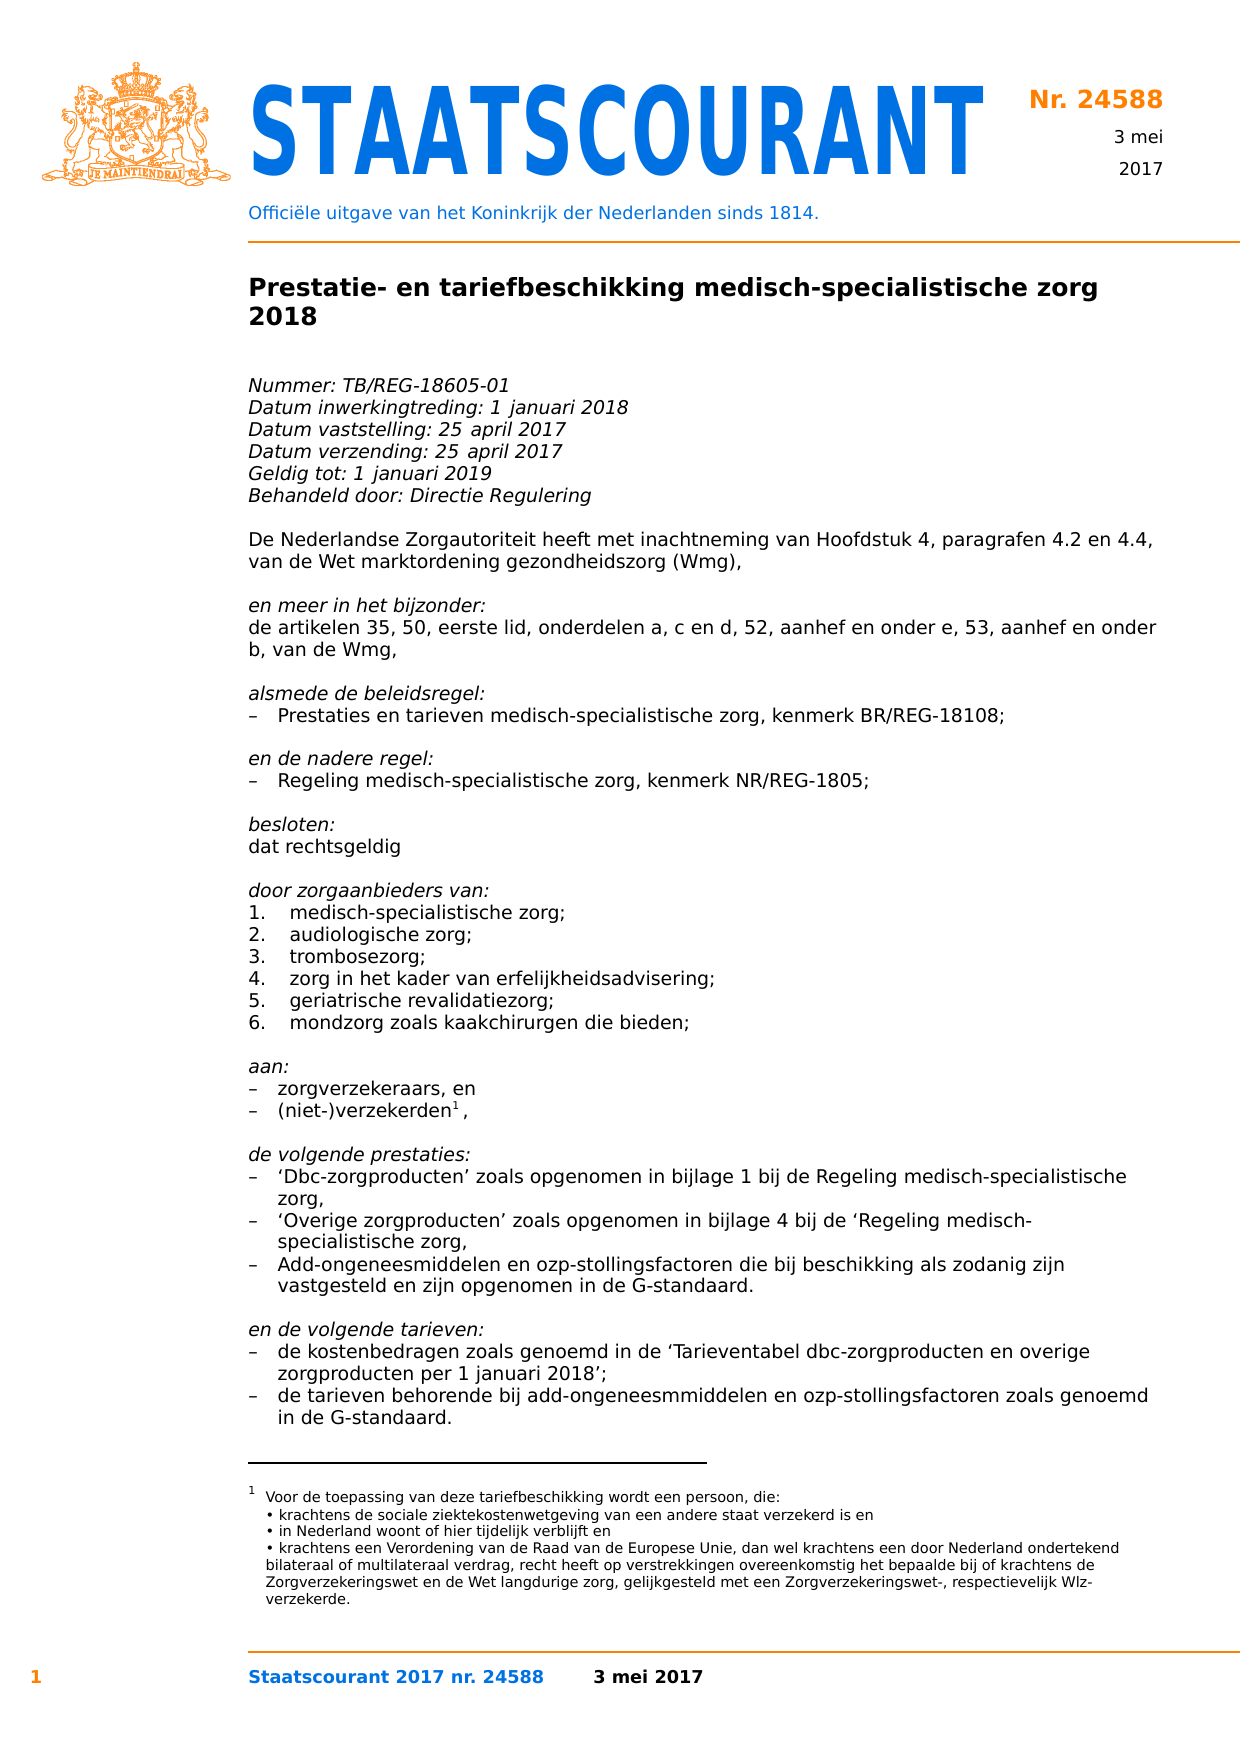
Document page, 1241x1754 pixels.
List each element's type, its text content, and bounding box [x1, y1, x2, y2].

text de volgende prestaties: [248, 1143, 1163, 1166]
text 2. audiologische zorg; [248, 924, 1163, 946]
text Geldig tot: 1 januari 2019 [248, 463, 1163, 485]
text besloten: [248, 814, 1163, 836]
text alsmede de beleidsregel: [248, 682, 1163, 704]
text – Regeling medisch-specialistische zorg, kenmerk NR/REG-1805; [248, 770, 1163, 792]
text Voor de toepassing van deze tariefbeschikking wordt een persoon, die: [248, 1484, 1163, 1507]
text en meer in het bijzonder: [248, 595, 1163, 617]
text de artikelen 35, 50, eerste lid, onderdelen a, c en d, 52, aanhef en onder e, 53, aanhef en onder b, van de Wmg, [248, 617, 1163, 661]
text Behandeld door: Directie Regulering [248, 485, 1163, 507]
picture [41, 62, 231, 186]
table_header Nr. 24588 [998, 62, 1240, 121]
text – Prestaties en tarieven medisch-specialistische zorg, kenmerk BR/REG-18108; [248, 704, 1163, 726]
text door zorgaanbieders van: [248, 880, 1163, 902]
table_cell Officiële uitgave van het Koninkrijk der Nederlanden sinds 1814. [248, 203, 1240, 241]
text – ‘Dbc-zorgproducten’ zoals opgenomen in bijlage 1 bij de Regeling medisch-specialistische zorg, [248, 1166, 1163, 1209]
text en de nadere regel: [248, 748, 1163, 770]
text 1. medisch-specialistische zorg; [248, 902, 1163, 924]
text 6. mondzorg zoals kaakchirurgen die bieden; [248, 1012, 1163, 1034]
text Datum vaststelling: 25 april 2017 [248, 419, 1163, 441]
text De Nederlandse Zorgautoriteit heeft met inachtneming van Hoofdstuk 4, paragrafen 4.2 en 4.4, van de Wet marktordening gezondheidszorg (Wmg), [248, 529, 1163, 573]
text – Add-ongeneesmiddelen en ozp-stollingsfactoren die bij beschikking als zodanig zijn vastgesteld en zijn opgenomen in de G-standaard. [248, 1253, 1163, 1297]
text Datum inwerkingtreding: 1 januari 2018 [248, 397, 1163, 419]
table_header [25, 62, 248, 241]
text • krachtens de sociale ziektekostenwetgeving van een andere staat verzekerd is en [265, 1507, 1163, 1523]
text • krachtens een Verordening van de Raad van de Europese Unie, dan wel krachtens een door Nederland ondertekend bilateraal of multilateraal verdrag, recht heeft op verstrekkingen overeenkomstig het bepaalde bij of krachtens de Zorgverzekeringswet en de Wet langdurige zorg, gelijkgesteld met een Zorgverzekeringswet-, respectievelijk Wlz- verzekerde. [265, 1540, 1163, 1608]
text en de volgende tarieven: [248, 1319, 1163, 1341]
text 4. zorg in het kader van erfelijkheidsadvisering; [248, 968, 1163, 990]
text – de tarieven behorende bij add-ongeneesmmiddelen en ozp-stollingsfactoren zoals genoemd in de G-standaard. [248, 1385, 1163, 1429]
text – (niet-)verzekerden, [248, 1100, 1163, 1122]
text • in Nederland woont of hier tijdelijk verblijft en [265, 1523, 1163, 1540]
text 3. trombosezorg; [248, 946, 1163, 968]
text Datum verzending: 25 april 2017 [248, 441, 1163, 463]
text – zorgverzekeraars, en [248, 1078, 1163, 1100]
text Nummer: TB/REG-18605-01 [248, 375, 1163, 397]
table_cell 2017 [998, 153, 1240, 203]
subtitle Prestatie- en tariefbeschikking medisch-specialistische zorg 2018 [248, 273, 1163, 331]
text dat rechtsgeldig [248, 836, 1163, 858]
table_header STAATSCOURANT [248, 62, 998, 203]
text – ‘Overige zorgproducten’ zoals opgenomen in bijlage 4 bij de ‘Regeling medisch-specialistische zorg, [248, 1209, 1163, 1253]
text 5. geriatrische revalidatiezorg; [248, 990, 1163, 1012]
text – de kostenbedragen zoals genoemd in de ‘Tarieventabel dbc-zorgproducten en overige zorgproducten per 1 januari 2018’; [248, 1341, 1163, 1385]
table_cell 3 mei [998, 121, 1240, 153]
text aan: [248, 1056, 1163, 1078]
